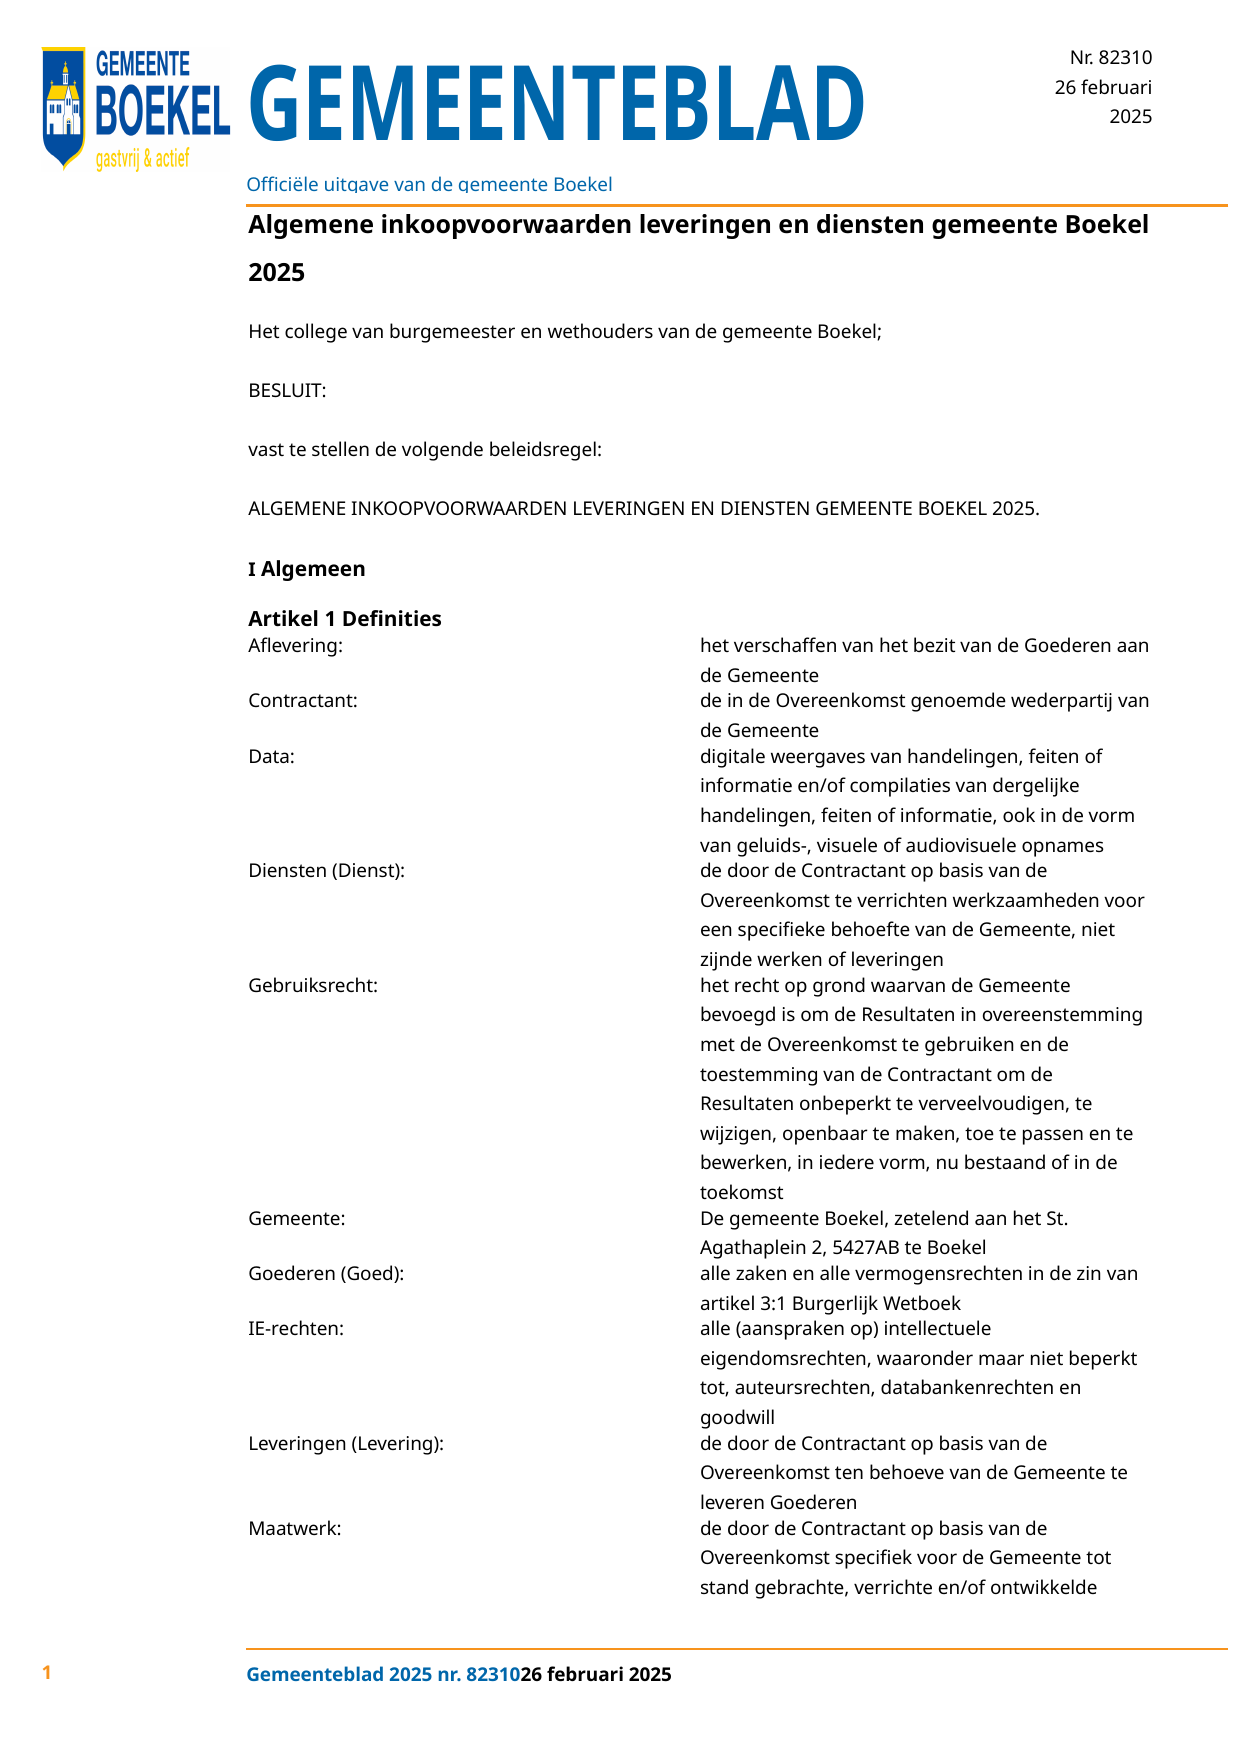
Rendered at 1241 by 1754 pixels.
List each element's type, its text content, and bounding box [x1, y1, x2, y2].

table_cell Contractant: [248, 688, 700, 743]
table_cell het recht op grond waarvan de Gemeente bevoegd is om de Resultaten in overeenstemming met de Overeenkomst te gebruiken en de toestemming van de Contractant om de Resultaten onbeperkt te verveelvoudigen, te wijzigen, openbaar te maken, toe te passen en te bewerken, in iedere vorm, nu bestaand of in de toekomst [700, 972, 1152, 1205]
table_cell Goederen (Goed): [248, 1260, 700, 1315]
table_cell alle (aanspraken op) intellectuele eigendomsrechten, waaronder maar niet beperkt tot, auteursrechten, databankenrechten en goodwill [700, 1315, 1152, 1430]
table_cell Gemeente: [248, 1205, 700, 1260]
text vast te stellen de volgende beleidsregel: [248, 436, 1152, 462]
table_cell Data: [248, 743, 700, 857]
table_cell digitale weergaves van handelingen, feiten of informatie en/of compilaties van dergelijke handelingen, feiten of informatie, ook in de vorm van geluids-, visuele of audiovisuele opnames [700, 743, 1152, 857]
text Het college van burgemeester en wethouders van de gemeente Boekel; [248, 318, 1152, 344]
text ALGEMENE INKOOPVOORWAARDEN LEVERINGEN EN DIENSTEN GEMEENTE BOEKEL 2025. [248, 495, 1152, 521]
table_cell de in de Overeenkomst genoemde wederpartij van de Gemeente [700, 688, 1152, 743]
table_cell alle zaken en alle vermogensrechten in de zin van artikel 3:1 Burgerlijk Wetboek [700, 1260, 1152, 1315]
text Algemene inkoopvoorwaarden leveringen en diensten gemeente Boekel 2025 [248, 207, 1152, 288]
table_cell de door de Contractant op basis van de Overeenkomst te verrichten werkzaamheden voor een specifieke behoefte van de Gemeente, niet zijnde werken of leveringen [700, 858, 1152, 972]
text BESLUIT: [248, 377, 1152, 403]
table_header het verschaffen van het bezit van de Goederen aan de Gemeente [700, 633, 1152, 688]
table_cell de door de Contractant op basis van de Overeenkomst ten behoeve van de Gemeente te leveren Goederen [700, 1430, 1152, 1515]
table_cell Diensten (Dienst): [248, 858, 700, 972]
table_cell IE-rechten: [248, 1315, 700, 1430]
text Artikel 1 Definities [248, 604, 1152, 632]
table_cell de door de Contractant op basis van de Overeenkomst specifiek voor de Gemeente tot stand gebrachte, verrichte en/of ontwikkelde [700, 1515, 1152, 1600]
table_cell Maatwerk: [248, 1515, 700, 1600]
table_cell Gebruiksrecht: [248, 972, 700, 1205]
text I Algemeen [248, 554, 1152, 583]
table_header Aflevering: [248, 633, 700, 688]
picture [41, 47, 231, 172]
table_cell Leveringen (Levering): [248, 1430, 700, 1515]
table_cell De gemeente Boekel, zetelend aan het St. Agathaplein 2, 5427AB te Boekel [700, 1205, 1152, 1260]
